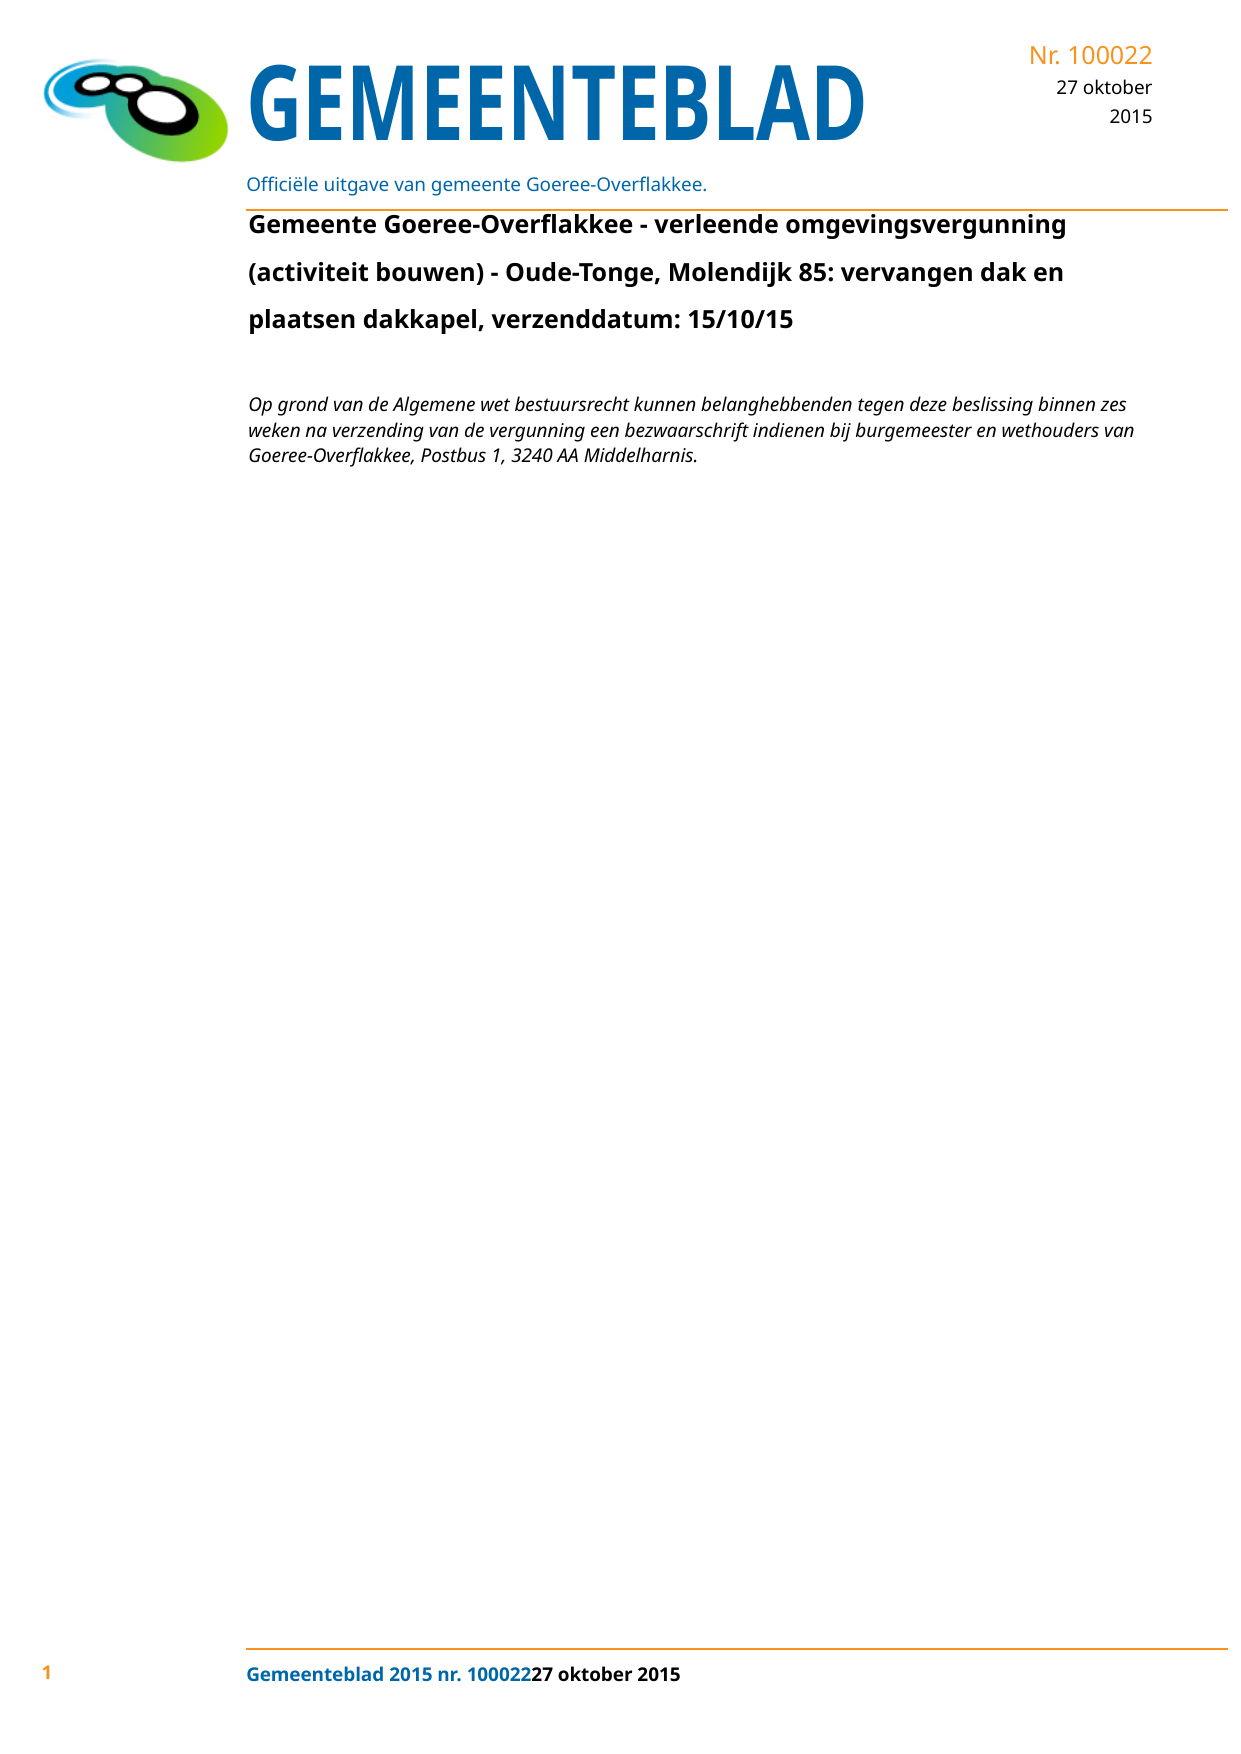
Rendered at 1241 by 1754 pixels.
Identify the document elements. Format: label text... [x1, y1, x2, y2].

text Gemeente Goeree-Overflakkee - verleende omgevingsvergunning (activiteit bouwen) - Oude-Tonge, Molendijk 85: vervangen dak en plaatsen dakkapel, verzenddatum: 15/10/15 [248, 211, 1152, 336]
picture [41, 47, 231, 172]
text Op grond van de Algemene wet bestuursrecht kunnen belanghebbenden tegen deze beslissing binnen zes weken na verzending van de vergunning een bezwaarschrift indienen bij burgemeester en wethouders van Goeree-Overflakkee, Postbus 1, 3240 AA Middelharnis. [248, 391, 1152, 468]
